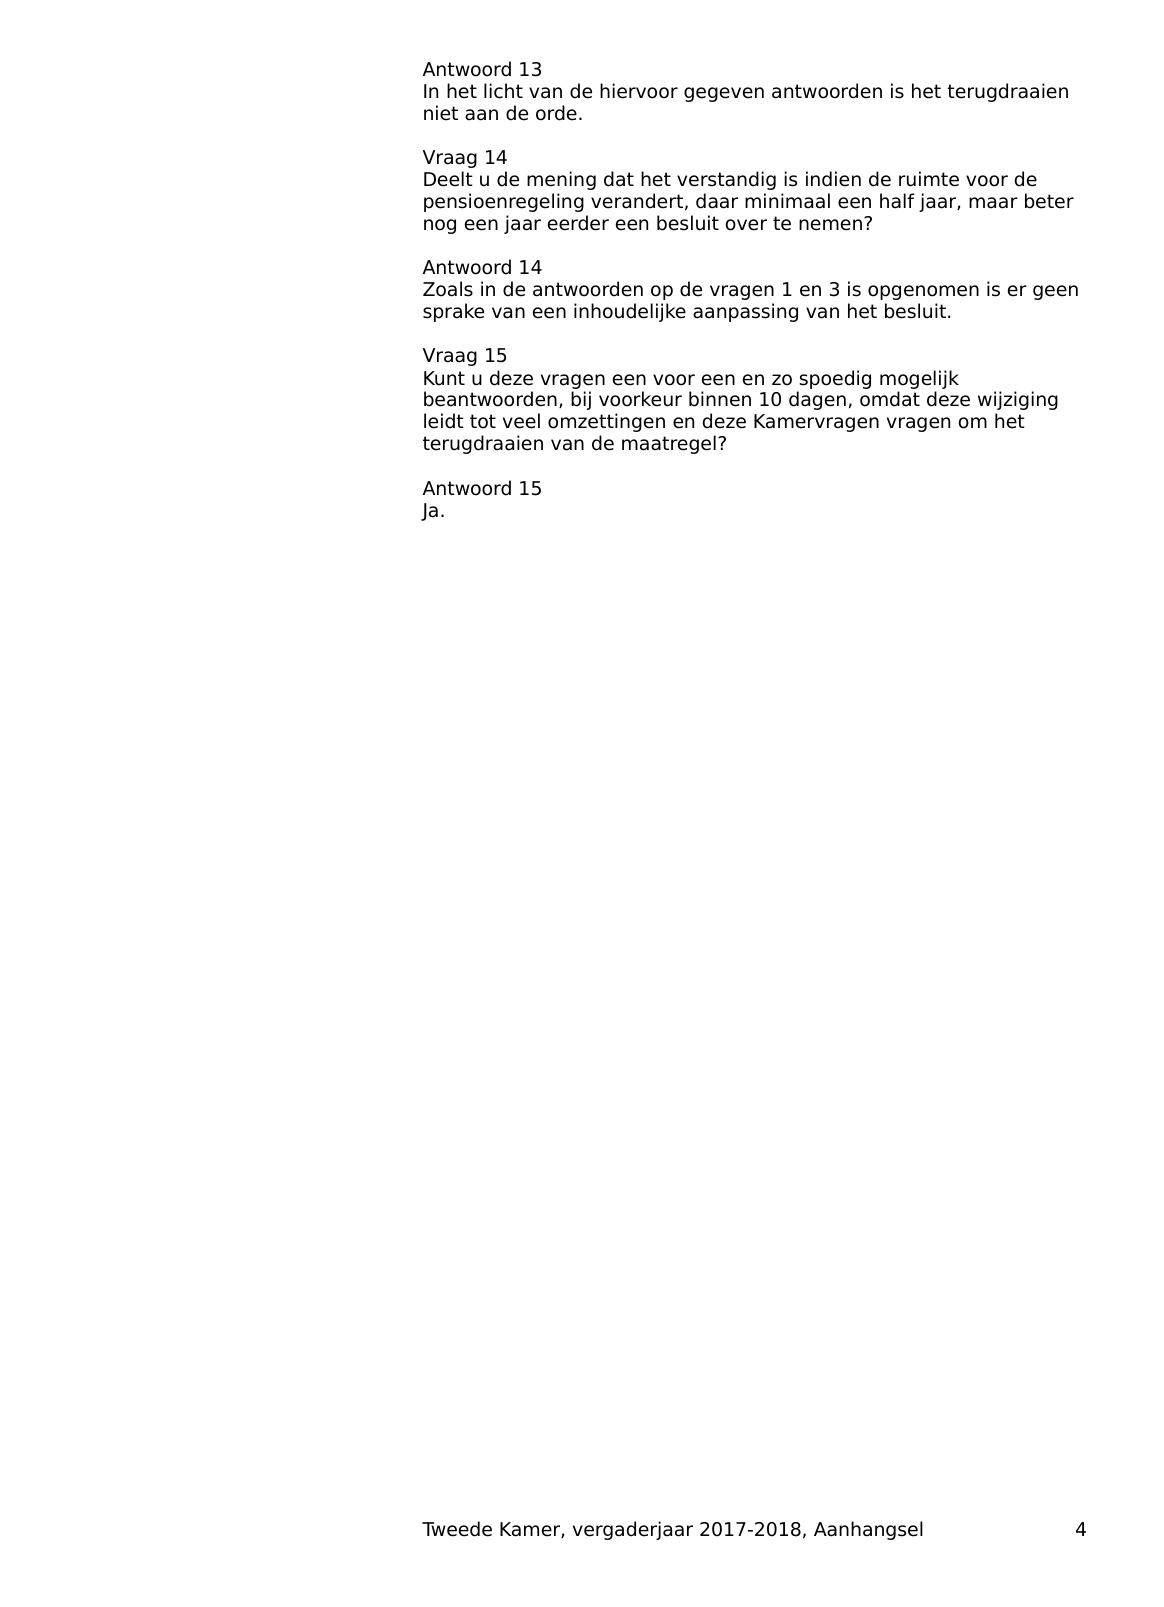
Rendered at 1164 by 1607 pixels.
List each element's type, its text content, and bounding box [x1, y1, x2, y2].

text Vraag 15 [422, 345, 1087, 367]
text Vraag 14 [422, 147, 1087, 169]
text Deelt u de mening dat het verstandig is indien de ruimte voor de pensioenregeling verandert, daar minimaal een half jaar, maar beter nog een jaar eerder een besluit over te nemen? [422, 169, 1087, 235]
text In het licht van de hiervoor gegeven antwoorden is het terugdraaien niet aan de orde. [422, 81, 1087, 125]
text Antwoord 13 [422, 59, 1087, 81]
text Antwoord 15 [422, 477, 1087, 499]
text Ja. [422, 499, 1087, 521]
text Zoals in de antwoorden op de vragen 1 en 3 is opgenomen is er geen sprake van een inhoudelijke aanpassing van het besluit. [422, 279, 1087, 323]
text Kunt u deze vragen een voor een en zo spoedig mogelijk beantwoorden, bij voorkeur binnen 10 dagen, omdat deze wijziging leidt tot veel omzettingen en deze Kamervragen vragen om het terugdraaien van de maatregel? [422, 367, 1087, 455]
text Antwoord 14 [422, 257, 1087, 279]
